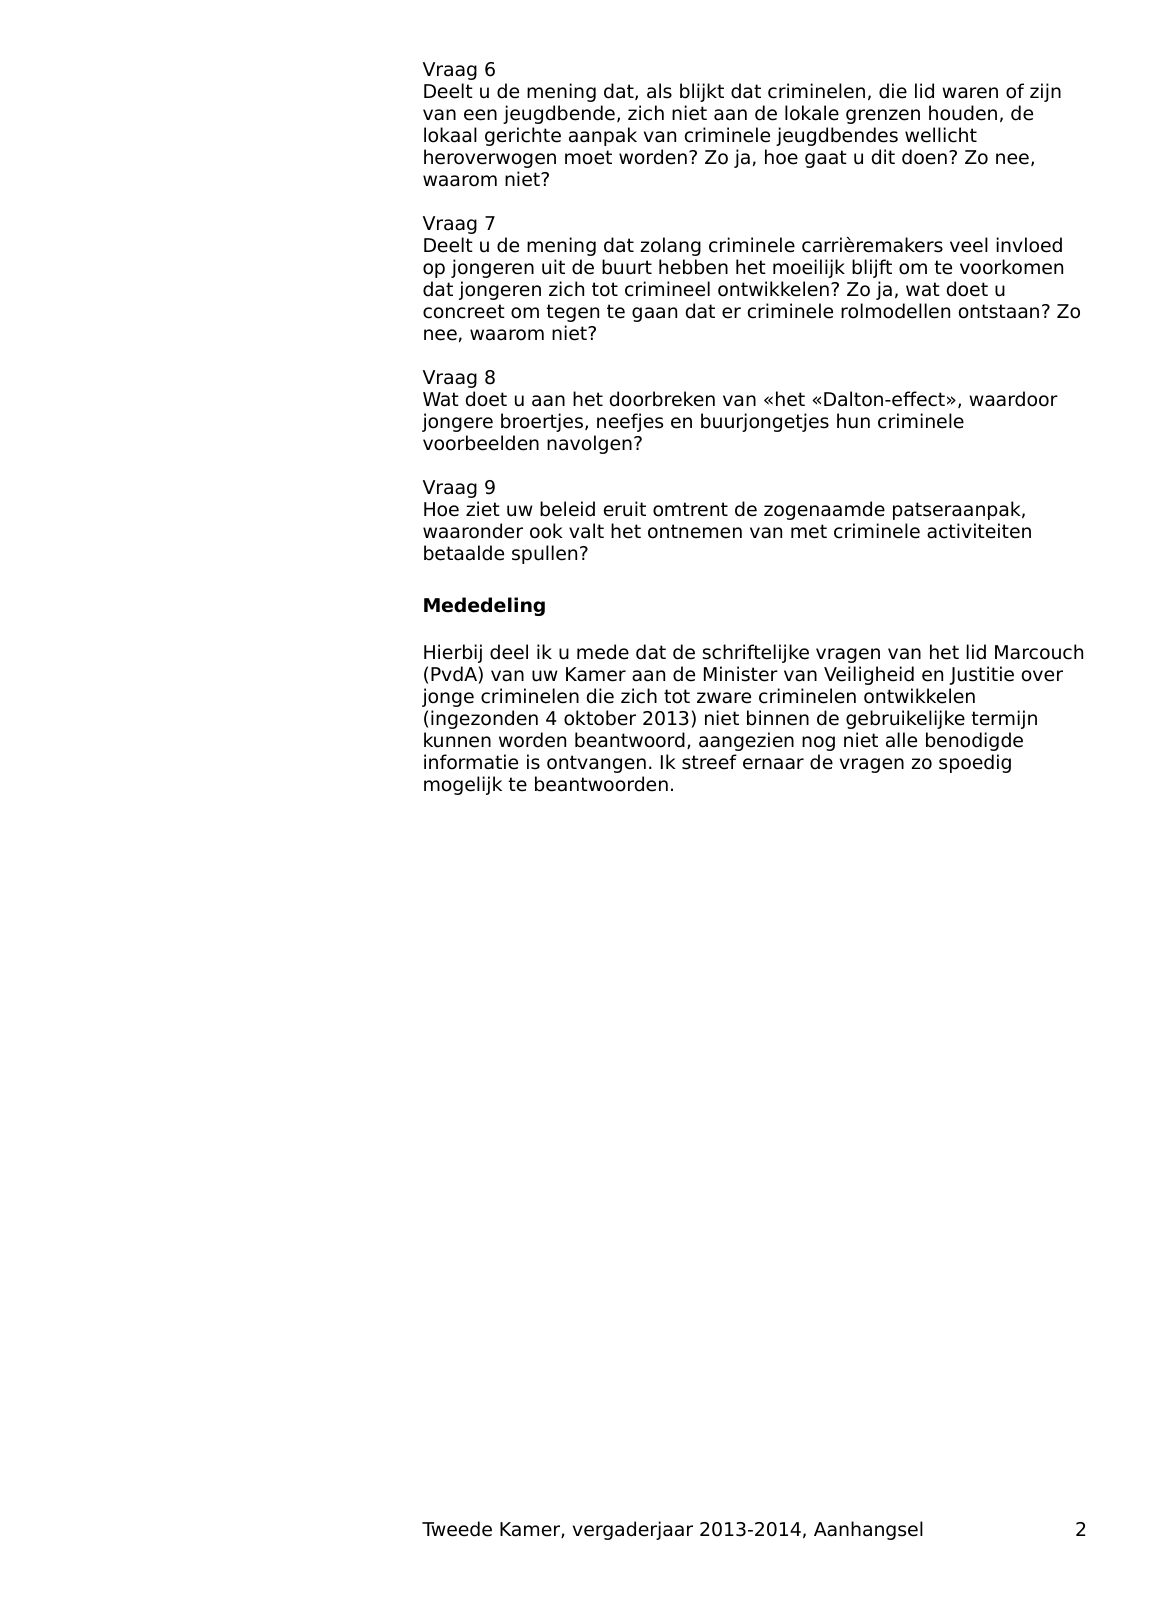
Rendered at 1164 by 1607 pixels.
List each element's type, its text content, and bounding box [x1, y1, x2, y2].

text Wat doet u aan het doorbreken van «het «Dalton-effect», waardoor jongere broertjes, neefjes en buurjongetjes hun criminele voorbeelden navolgen? [422, 389, 1087, 455]
text Deelt u de mening dat, als blijkt dat criminelen, die lid waren of zijn van een jeugdbende, zich niet aan de lokale grenzen houden, de lokaal gerichte aanpak van criminele jeugdbendes wellicht heroverwogen moet worden? Zo ja, hoe gaat u dit doen? Zo nee, waarom niet? [422, 81, 1087, 191]
text Deelt u de mening dat zolang criminele carrièremakers veel invloed op jongeren uit de buurt hebben het moeilijk blijft om te voorkomen dat jongeren zich tot crimineel ontwikkelen? Zo ja, wat doet u concreet om tegen te gaan dat er criminele rolmodellen ontstaan? Zo nee, waarom niet? [422, 235, 1087, 345]
text Hoe ziet uw beleid eruit omtrent de zogenaamde patseraanpak, waaronder ook valt het ontnemen van met criminele activiteiten betaalde spullen? [422, 499, 1087, 565]
text Vraag 6 [422, 59, 1087, 81]
subtitle Mededeling [422, 595, 1087, 617]
text Hierbij deel ik u mede dat de schriftelijke vragen van het lid Marcouch (PvdA) van uw Kamer aan de Minister van Veiligheid en Justitie over jonge criminelen die zich tot zware criminelen ontwikkelen (ingezonden 4 oktober 2013) niet binnen de gebruikelijke termijn kunnen worden beantwoord, aangezien nog niet alle benodigde informatie is ontvangen. Ik streef ernaar de vragen zo spoedig mogelijk te beantwoorden. [422, 642, 1087, 796]
text Vraag 7 [422, 213, 1087, 235]
text Vraag 9 [422, 477, 1087, 499]
text Vraag 8 [422, 367, 1087, 389]
